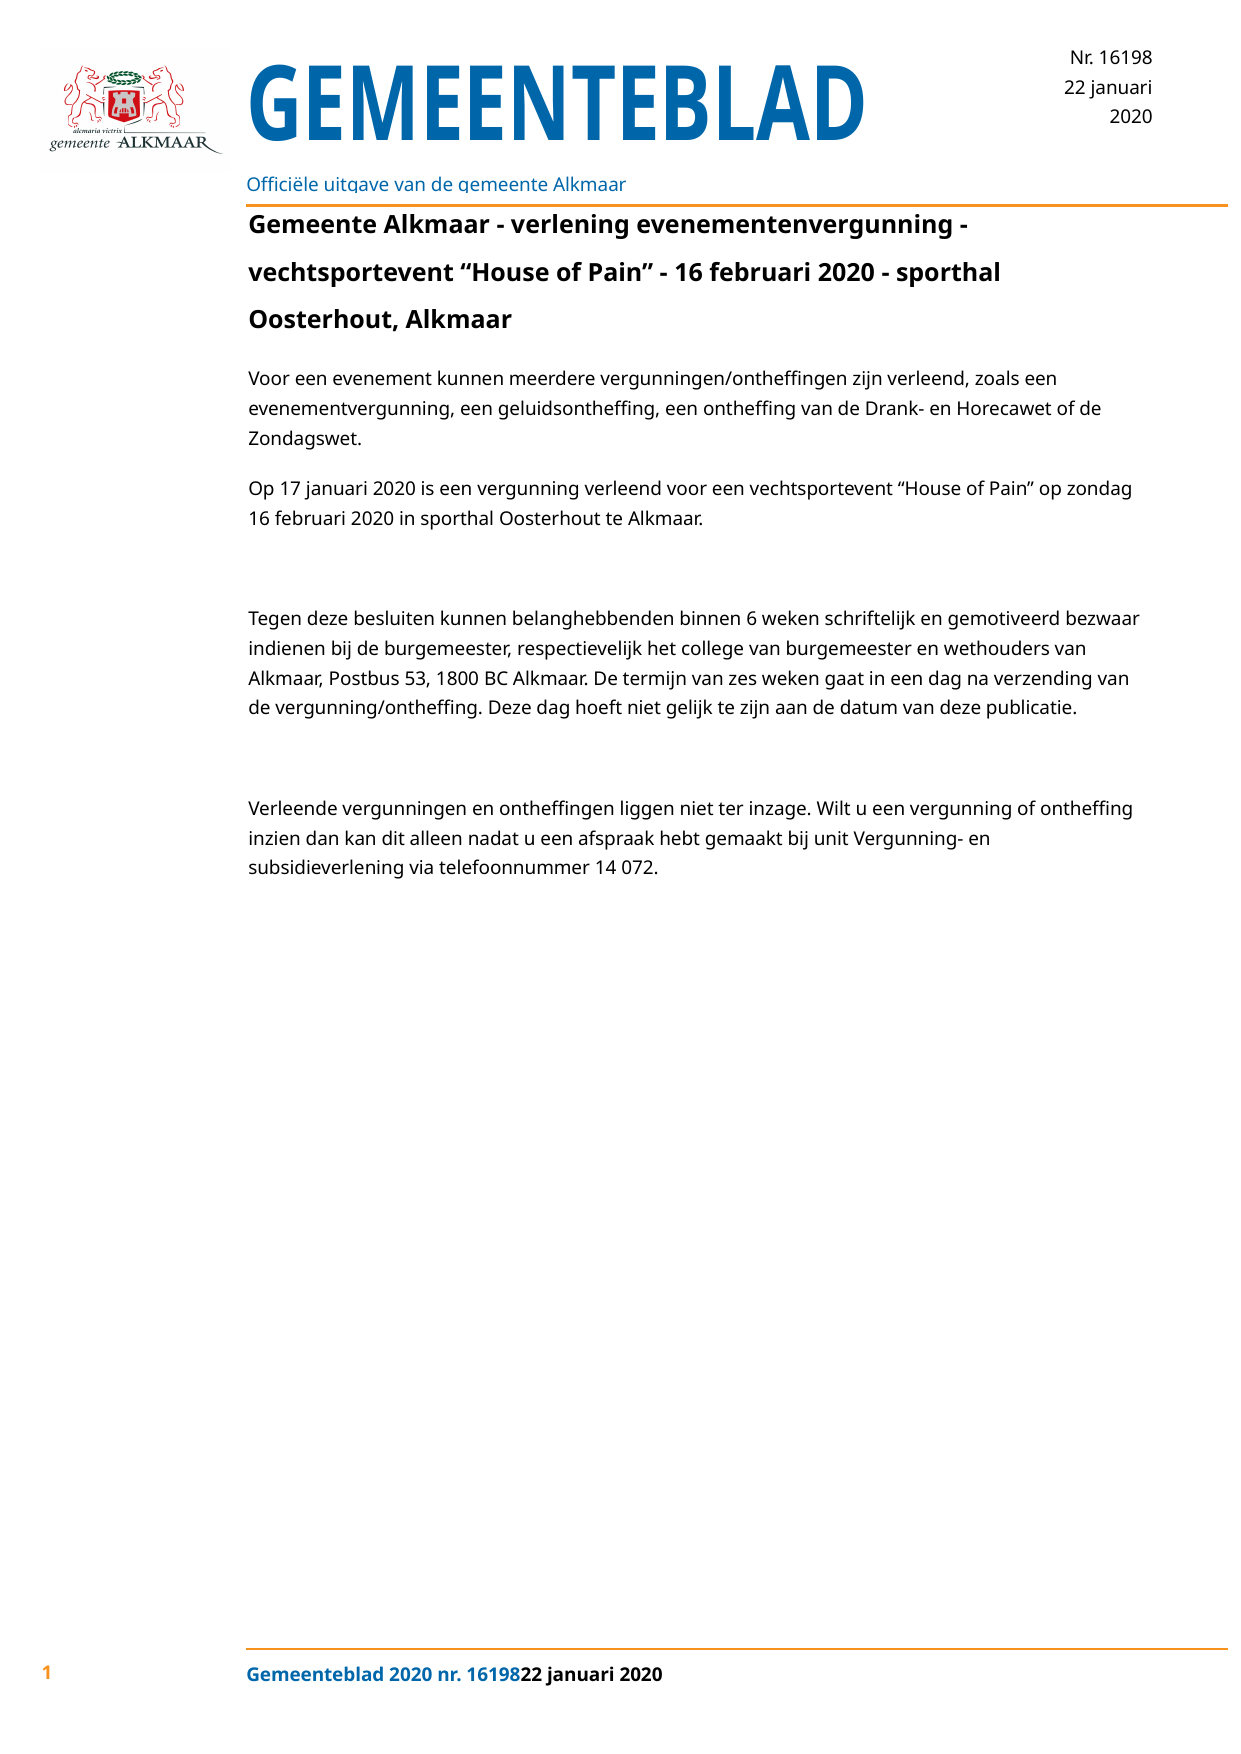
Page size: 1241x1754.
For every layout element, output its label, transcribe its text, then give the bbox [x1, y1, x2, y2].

text Voor een evenement kunnen meerdere vergunningen/ontheffingen zijn verleend, zoals een evenementvergunning, een geluidsontheffing, een ontheffing van de Drank- en Horecawet of de Zondagswet. [248, 366, 1152, 450]
text Gemeente Alkmaar - verlening evenementenvergunning - vechtsportevent “House of Pain” - 16 februari 2020 - sporthal Oosterhout, Alkmaar [248, 207, 1152, 336]
picture [41, 47, 231, 172]
text Op 17 januari 2020 is een vergunning verleend voor een vechtsportevent “House of Pain” op zondag 16 februari 2020 in sporthal Oosterhout te Alkmaar. [248, 475, 1152, 530]
text Verleende vergunningen en ontheffingen liggen niet ter inzage. Wilt u een vergunning of ontheffing inzien dan kan dit alleen nadat u een afspraak hebt gemaakt bij unit Vergunning- en subsidieverlening via telefoonnummer 14 072. [248, 795, 1152, 880]
text Tegen deze besluiten kunnen belanghebbenden binnen 6 weken schriftelijk en gemotiveerd bezwaar indienen bij de burgemeester, respectievelijk het college van burgemeester en wethouders van Alkmaar, Postbus 53, 1800 BC Alkmaar. De termijn van zes weken gaat in een dag na verzending van de vergunning/ontheffing. Deze dag hoeft niet gelijk te zijn aan de datum van deze publicatie. [248, 606, 1152, 720]
